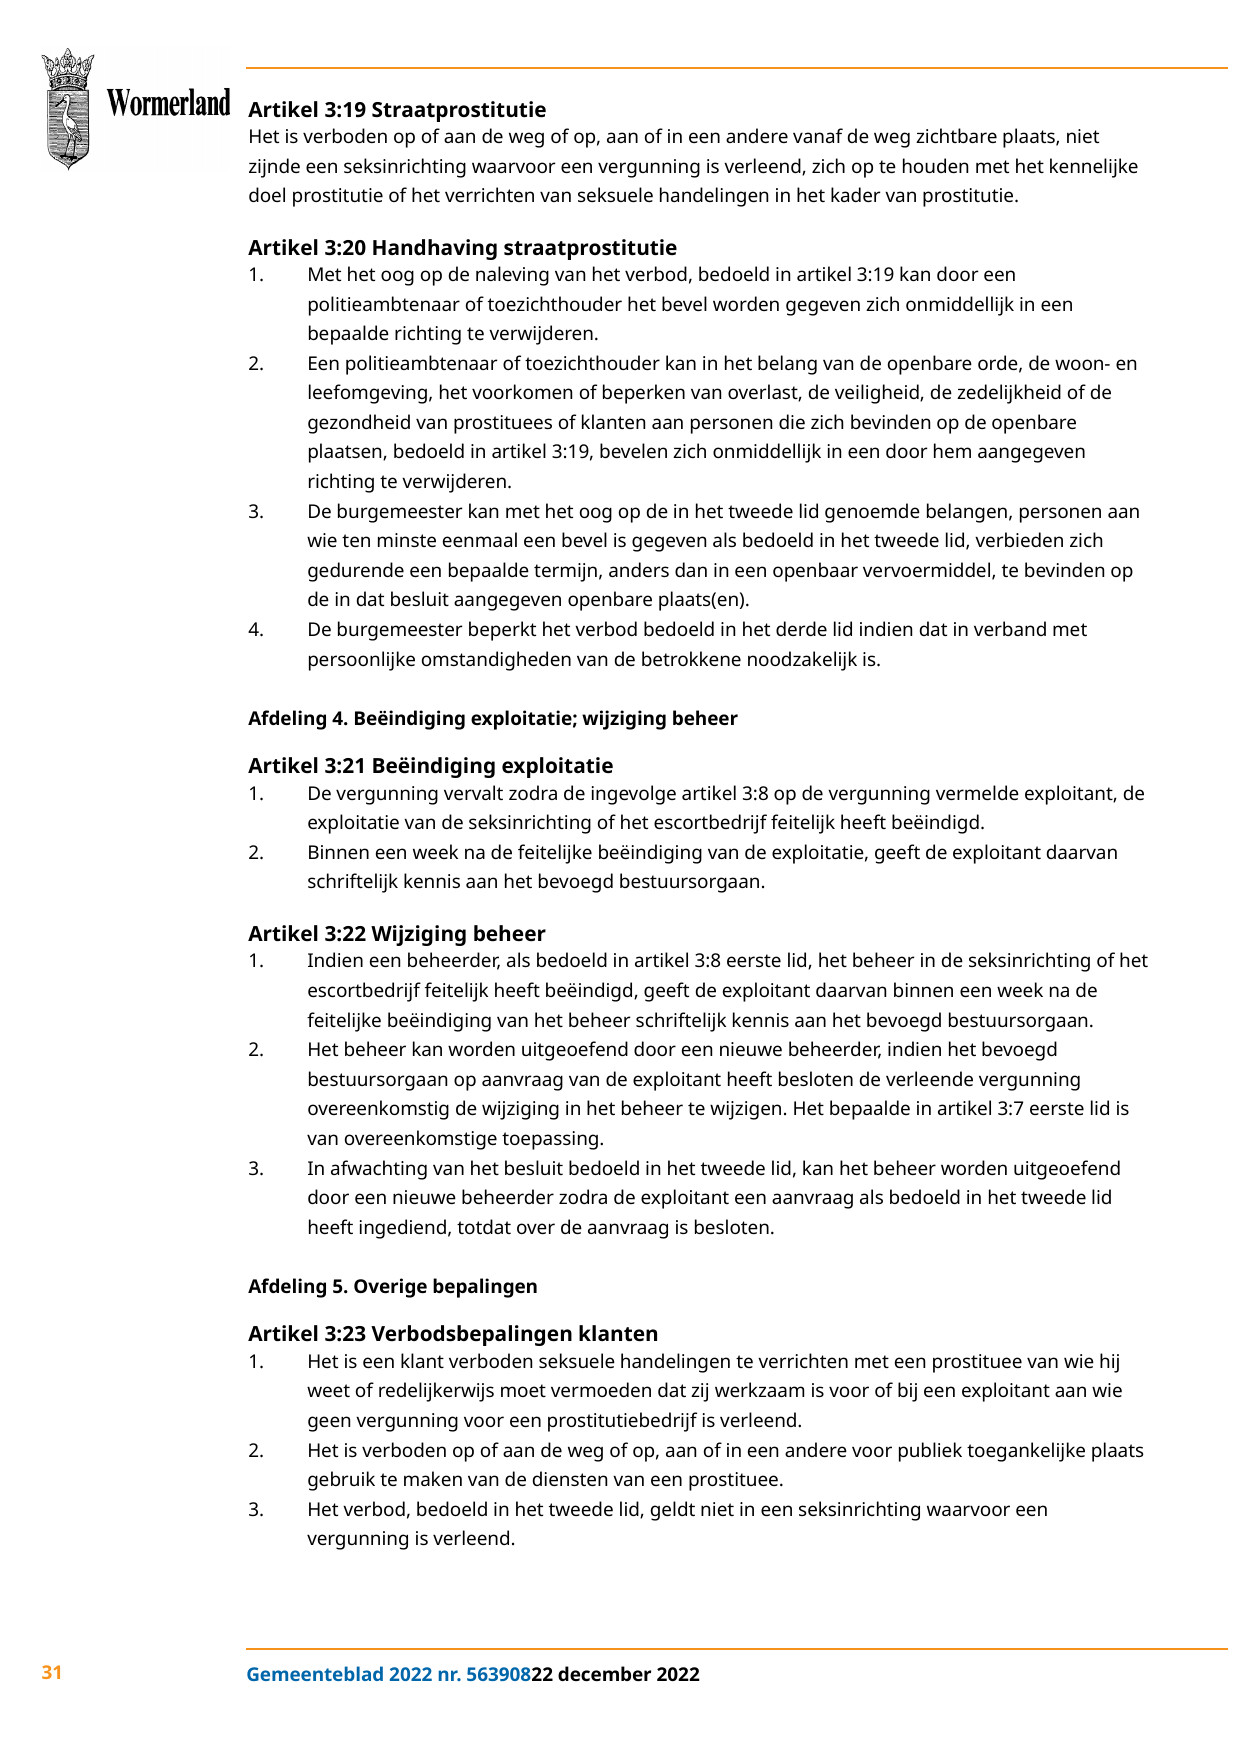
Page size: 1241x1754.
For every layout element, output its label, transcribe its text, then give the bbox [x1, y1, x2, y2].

list Het is verboden op of aan de weg of op, aan of in een andere voor publiek toegankelijke plaats gebruik te maken van de diensten van een prostituee. [248, 1437, 1152, 1492]
text Artikel 3:20 Handhaving straatprostitutie [248, 233, 1152, 261]
text Het is verboden op of aan de weg of op, aan of in een andere vanaf de weg zichtbare plaats, niet zijnde een seksinrichting waarvoor een vergunning is verleend, zich op te houden met het kennelijke doel prostitutie of het verrichten van seksuele handelingen in het kader van prostitutie. [248, 123, 1152, 208]
text Artikel 3:19 Straatprostitutie [248, 95, 1152, 123]
text Afdeling 5. Overige bepalingen [248, 1273, 1152, 1299]
list Het beheer kan worden uitgeoefend door een nieuwe beheerder, indien het bevoegd bestuursorgaan op aanvraag van de exploitant heeft besloten de verleende vergunning overeenkomstig de wijziging in het beheer te wijzigen. Het bepaalde in artikel 3:7 eerste lid is van overeenkomstige toepassing. [248, 1036, 1152, 1151]
list Een politieambtenaar of toezichthouder kan in het belang van de openbare orde, de woon- en leefomgeving, het voorkomen of beperken van overlast, de veiligheid, de zedelijkheid of de gezondheid van prostituees of klanten aan personen die zich bevinden op de openbare plaatsen, bedoeld in artikel 3:19, bevelen zich onmiddellijk in een door hem aangegeven richting te verwijderen. [248, 350, 1152, 494]
text Artikel 3:21 Beëindiging exploitatie [248, 752, 1152, 780]
list Met het oog op de naleving van het verbod, bedoeld in artikel 3:19 kan door een politieambtenaar of toezichthouder het bevel worden gegeven zich onmiddellijk in een bepaalde richting te verwijderen. [248, 261, 1152, 346]
text Afdeling 4. Beëindiging exploitatie; wijziging beheer [248, 705, 1152, 731]
list De burgemeester beperkt het verbod bedoeld in het derde lid indien dat in verband met persoonlijke omstandigheden van de betrokkene noodzakelijk is. [248, 616, 1152, 672]
list Het is een klant verboden seksuele handelingen te verrichten met een prostituee van wie hij weet of redelijkerwijs moet vermoeden dat zij werkzaam is voor of bij een exploitant aan wie geen vergunning voor een prostitutiebedrijf is verleend. [248, 1348, 1152, 1433]
list Indien een beheerder, als bedoeld in artikel 3:8 eerste lid, het beheer in de seksinrichting of het escortbedrijf feitelijk heeft beëindigd, geeft de exploitant daarvan binnen een week na de feitelijke beëindiging van het beheer schriftelijk kennis aan het bevoegd bestuursorgaan. [248, 948, 1152, 1032]
list De burgemeester kan met het oog op de in het tweede lid genoemde belangen, personen aan wie ten minste eenmaal een bevel is gegeven als bedoeld in het tweede lid, verbieden zich gedurende een bepaalde termijn, anders dan in een openbaar vervoermiddel, te bevinden op de in dat besluit aangegeven openbare plaats(en). [248, 498, 1152, 612]
picture [41, 47, 231, 172]
text Artikel 3:22 Wijziging beheer [248, 919, 1152, 948]
text Artikel 3:23 Verbodsbepalingen klanten [248, 1319, 1152, 1348]
list Het verbod, bedoeld in het tweede lid, geldt niet in een seksinrichting waarvoor een vergunning is verleend. [248, 1496, 1152, 1551]
list De vergunning vervalt zodra de ingevolge artikel 3:8 op de vergunning vermelde exploitant, de exploitatie van de seksinrichting of het escortbedrijf feitelijk heeft beëindigd. [248, 780, 1152, 835]
list Binnen een week na de feitelijke beëindiging van de exploitatie, geeft de exploitant daarvan schriftelijk kennis aan het bevoegd bestuursorgaan. [248, 839, 1152, 894]
list In afwachting van het besluit bedoeld in het tweede lid, kan het beheer worden uitgeoefend door een nieuwe beheerder zodra de exploitant een aanvraag als bedoeld in het tweede lid heeft ingediend, totdat over de aanvraag is besloten. [248, 1155, 1152, 1239]
